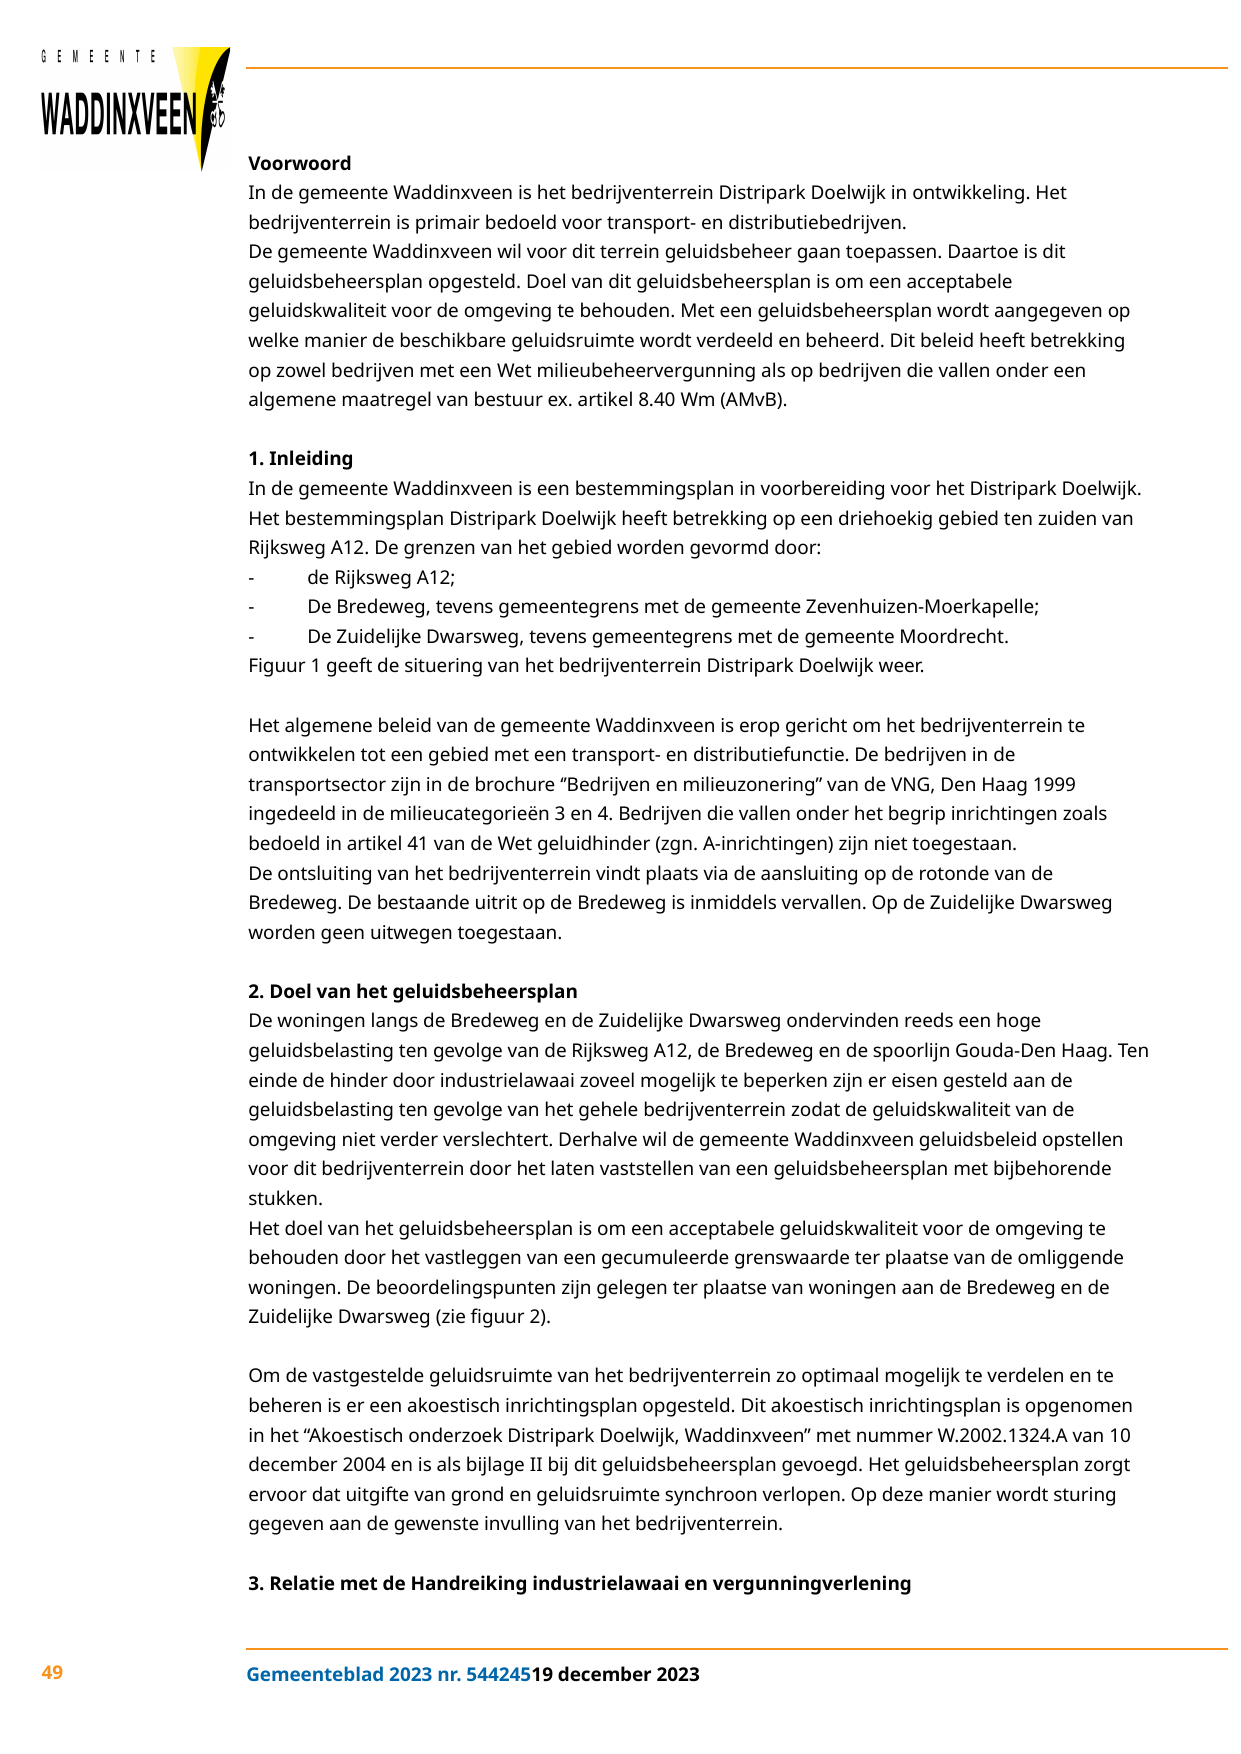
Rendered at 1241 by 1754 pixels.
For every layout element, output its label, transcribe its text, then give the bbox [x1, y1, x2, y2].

list de Rijksweg A12; [248, 564, 1152, 589]
text In de gemeente Waddinxveen is een bestemmingsplan in voorbereiding voor het Distripark Doelwijk. [248, 475, 1152, 501]
text 3. Relatie met de Handreiking industrielawaai en vergunningverlening [248, 1570, 1152, 1595]
text Voorwoord [248, 150, 1152, 175]
text Het algemene beleid van de gemeente Waddinxveen is erop gericht om het bedrijventerrein te ontwikkelen tot een gebied met een transport- en distributiefunctie. De bedrijven in de transportsector zijn in de brochure ‘’Bedrijven en milieuzonering” van de VNG, Den Haag 1999 ingedeeld in de milieucategorieën 3 en 4. Bedrijven die vallen onder het begrip inrichtingen zoals bedoeld in artikel 41 van de Wet geluidhinder (zgn. A-inrichtingen) zijn niet toegestaan. [248, 712, 1152, 856]
text In de gemeente Waddinxveen is het bedrijventerrein Distripark Doelwijk in ontwikkeling. Het bedrijventerrein is primair bedoeld voor transport- en distributiebedrijven. [248, 179, 1152, 234]
text De woningen langs de Bredeweg en de Zuidelijke Dwarsweg ondervinden reeds een hoge geluidsbelasting ten gevolge van de Rijksweg A12, de Bredeweg en de spoorlijn Gouda-Den Haag. Ten einde de hinder door industrielawaai zoveel mogelijk te beperken zijn er eisen gesteld aan de geluidsbelasting ten gevolge van het gehele bedrijventerrein zodat de geluidskwaliteit van de omgeving niet verder verslechtert. Derhalve wil de gemeente Waddinxveen geluidsbeleid opstellen voor dit bedrijventerrein door het laten vaststellen van een geluidsbeheersplan met bijbehorende stukken. [248, 1008, 1152, 1211]
text Het bestemmingsplan Distripark Doelwijk heeft betrekking op een driehoekig gebied ten zuiden van Rijksweg A12. De grenzen van het gebied worden gevormd door: [248, 505, 1152, 560]
list De Zuidelijke Dwarsweg, tevens gemeentegrens met de gemeente Moordrecht. [248, 623, 1152, 649]
text De gemeente Waddinxveen wil voor dit terrein geluidsbeheer gaan toepassen. Daartoe is dit geluidsbeheersplan opgesteld. Doel van dit geluidsbeheersplan is om een acceptabele geluidskwaliteit voor de omgeving te behouden. Met een geluidsbeheersplan wordt aangegeven op welke manier de beschikbare geluidsruimte wordt verdeeld en beheerd. Dit beleid heeft betrekking op zowel bedrijven met een Wet milieubeheervergunning als op bedrijven die vallen onder een algemene maatregel van bestuur ex. artikel 8.40 Wm (AMvB). [248, 238, 1152, 412]
text 1. Inleiding [248, 446, 1152, 471]
picture [41, 47, 231, 172]
text Figuur 1 geeft de situering van het bedrijventerrein Distripark Doelwijk weer. [248, 653, 1152, 678]
text Het doel van het geluidsbeheersplan is om een acceptabele geluidskwaliteit voor de omgeving te behouden door het vastleggen van een gecumuleerde grenswaarde ter plaatse van de omliggende woningen. De beoordelingspunten zijn gelegen ter plaatse van woningen aan de Bredeweg en de Zuidelijke Dwarsweg (zie figuur 2). [248, 1215, 1152, 1329]
text Om de vastgestelde geluidsruimte van het bedrijventerrein zo optimaal mogelijk te verdelen en te beheren is er een akoestisch inrichtingsplan opgesteld. Dit akoestisch inrichtingsplan is opgenomen in het “Akoestisch onderzoek Distripark Doelwijk, Waddinxveen” met nummer W.2002.1324.A van 10 december 2004 en is als bijlage II bij dit geluidsbeheersplan gevoegd. Het geluidsbeheersplan zorgt ervoor dat uitgifte van grond en geluidsruimte synchroon verlopen. Op deze manier wordt sturing gegeven aan de gewenste invulling van het bedrijventerrein. [248, 1363, 1152, 1536]
list De Bredeweg, tevens gemeentegrens met de gemeente Zevenhuizen-Moerkapelle; [248, 593, 1152, 619]
text De ontsluiting van het bedrijventerrein vindt plaats via de aansluiting op de rotonde van de Bredeweg. De bestaande uitrit op de Bredeweg is inmiddels vervallen. Op de Zuidelijke Dwarsweg worden geen uitwegen toegestaan. [248, 860, 1152, 944]
text 2. Doel van het geluidsbeheersplan [248, 978, 1152, 1004]
